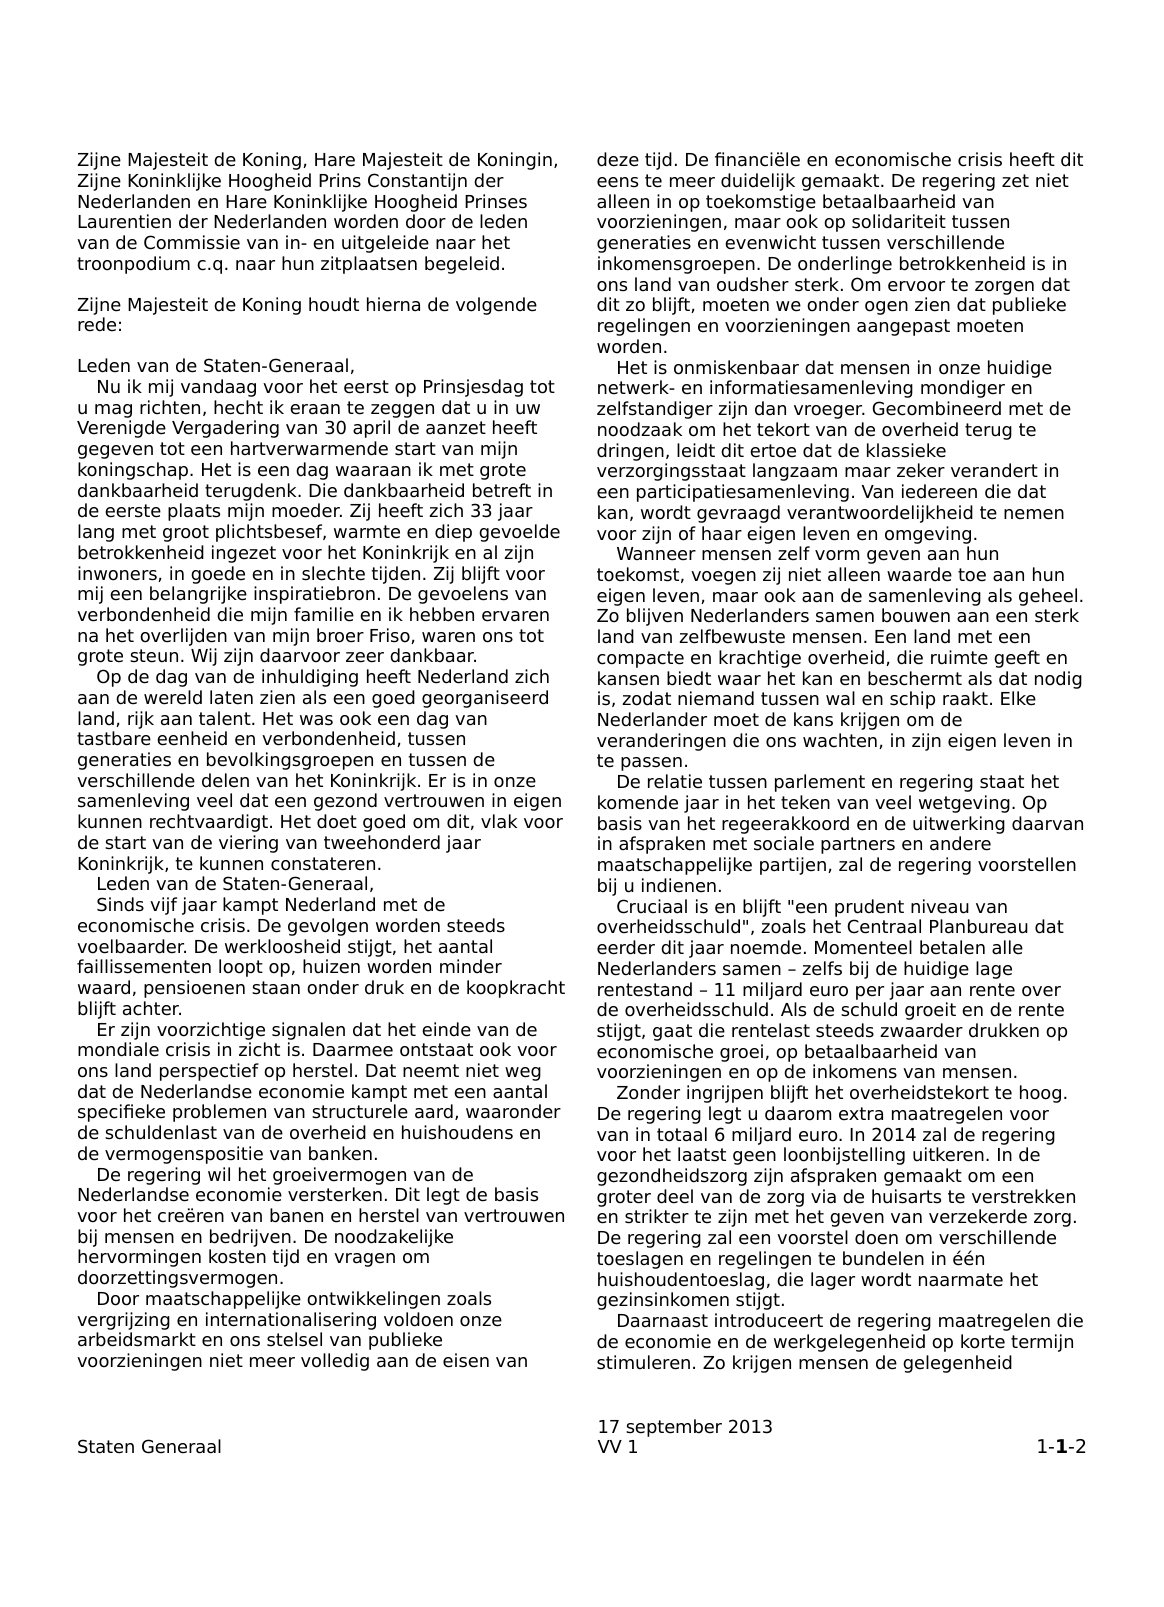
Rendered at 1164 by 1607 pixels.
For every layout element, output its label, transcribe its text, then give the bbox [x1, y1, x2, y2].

text Door maatschappelijke ontwikkelingen zoals vergrijzing en internationalisering voldoen onze arbeidsmarkt en ons stelsel van publieke voorzieningen niet meer volledig aan de eisen van [77, 1289, 567, 1372]
text Leden van de Staten-Generaal, [77, 874, 567, 895]
text De regering wil het groeivermogen van de Nederlandse economie versterken. Dit legt de basis voor het creëren van banen en herstel van vertrouwen bij mensen en bedrijven. De noodzakelijke hervormingen kosten tijd en vragen om doorzettingsvermogen. [77, 1164, 567, 1289]
text Zijne Majesteit de Koning houdt hierna de volgende rede: [77, 294, 567, 336]
text Sinds vijf jaar kampt Nederland met de economische crisis. De gevolgen worden steeds voelbaarder. De werkloosheid stijgt, het aantal faillissementen loopt op, huizen worden minder waard, pensioenen staan onder druk en de koopkracht blijft achter. [77, 895, 567, 1019]
text Cruciaal is en blijft "een prudent niveau van overheidsschuld", zoals het Centraal Planbureau dat eerder dit jaar noemde. Momenteel betalen alle Nederlanders samen – zelfs bij de huidige lage rentestand – 11 miljard euro per jaar aan rente over de overheidsschuld. Als de schuld groeit en de rente stijgt, gaat die rentelast steeds zwaarder drukken op economische groei, op betaalbaarheid van voorzieningen en op de inkomens van mensen. [596, 896, 1087, 1083]
text Het is onmiskenbaar dat mensen in onze huidige netwerk- en informatiesamenleving mondiger en zelfstandiger zijn dan vroeger. Gecombineerd met de noodzaak om het tekort van de overheid terug te dringen, leidt dit ertoe dat de klassieke verzorgingsstaat langzaam maar zeker verandert in een participatiesamenleving. Van iedereen die dat kan, wordt gevraagd verantwoordelijkheid te nemen voor zijn of haar eigen leven en omgeving. [596, 357, 1087, 544]
text De relatie tussen parlement en regering staat het komende jaar in het teken van veel wetgeving. Op basis van het regeerakkoord en de uitwerking daarvan in afspraken met sociale partners en andere maatschappelijke partijen, zal de regering voorstellen bij u indienen. [596, 772, 1087, 896]
text Zonder ingrijpen blijft het overheidstekort te hoog. De regering legt u daarom extra maatregelen voor van in totaal 6 miljard euro. In 2014 zal de regering voor het laatst geen loonbijstelling uitkeren. In de gezondheidszorg zijn afspraken gemaakt om een groter deel van de zorg via de huisarts te verstrekken en strikter te zijn met het geven van verzekerde zorg. De regering zal een voorstel doen om verschillende toeslagen en regelingen te bundelen in één huishoudentoeslag, die lager wordt naarmate het gezinsinkomen stijgt. [596, 1083, 1087, 1311]
text deze tijd. De financiële en economische crisis heeft dit eens te meer duidelijk gemaakt. De regering zet niet alleen in op toekomstige betaalbaarheid van voorzieningen, maar ook op solidariteit tussen generaties en evenwicht tussen verschillende inkomensgroepen. De onderlinge betrokkenheid is in ons land van oudsher sterk. Om ervoor te zorgen dat dit zo blijft, moeten we onder ogen zien dat publieke regelingen en voorzieningen aangepast moeten worden. [596, 150, 1087, 357]
text Daarnaast introduceert de regering maatregelen die de economie en de werkgelegenheid op korte termijn stimuleren. Zo krijgen mensen de gelegenheid [596, 1311, 1087, 1373]
text Nu ik mij vandaag voor het eerst op Prinsjesdag tot u mag richten, hecht ik eraan te zeggen dat u in uw Verenigde Vergadering van 30 april de aanzet heeft gegeven tot een hartverwarmende start van mijn koningschap. Het is een dag waaraan ik met grote dankbaarheid terugdenk. Die dankbaarheid betreft in de eerste plaats mijn moeder. Zij heeft zich 33 jaar lang met groot plichtsbesef, warmte en diep gevoelde betrokkenheid ingezet voor het Koninkrijk en al zijn inwoners, in goede en in slechte tijden. Zij blijft voor mij een belangrijke inspiratiebron. De gevoelens van verbondenheid die mijn familie en ik hebben ervaren na het overlijden van mijn broer Friso, waren ons tot grote steun. Wij zijn daarvoor zeer dankbaar. [77, 377, 567, 667]
text Leden van de Staten-Generaal, [77, 356, 567, 377]
text Op de dag van de inhuldiging heeft Nederland zich aan de wereld laten zien als een goed georganiseerd land, rijk aan talent. Het was ook een dag van tastbare eenheid en verbondenheid, tussen generaties en bevolkingsgroepen en tussen de verschillende delen van het Koninkrijk. Er is in onze samenleving veel dat een gezond vertrouwen in eigen kunnen rechtvaardigt. Het doet goed om dit, vlak voor de start van de viering van tweehonderd jaar Koninkrijk, te kunnen constateren. [77, 667, 567, 874]
text Er zijn voorzichtige signalen dat het einde van de mondiale crisis in zicht is. Daarmee ontstaat ook voor ons land perspectief op herstel. Dat neemt niet weg dat de Nederlandse economie kampt met een aantal specifieke problemen van structurele aard, waaronder de schuldenlast van de overheid en huishoudens en de vermogenspositie van banken. [77, 1019, 567, 1164]
text Zijne Majesteit de Koning, Hare Majesteit de Koningin, Zijne Koninklijke Hoogheid Prins Constantijn der Nederlanden en Hare Koninklijke Hoogheid Prinses Laurentien der Nederlanden worden door de leden van de Commissie van in- en uitgeleide naar het troonpodium c.q. naar hun zitplaatsen begeleid. [77, 150, 567, 274]
text Wanneer mensen zelf vorm geven aan hun toekomst, voegen zij niet alleen waarde toe aan hun eigen leven, maar ook aan de samenleving als geheel. Zo blijven Nederlanders samen bouwen aan een sterk land van zelfbewuste mensen. Een land met een compacte en krachtige overheid, die ruimte geeft en kansen biedt waar het kan en beschermt als dat nodig is, zodat niemand tussen wal en schip raakt. Elke Nederlander moet de kans krijgen om de veranderingen die ons wachten, in zijn eigen leven in te passen. [596, 544, 1087, 772]
